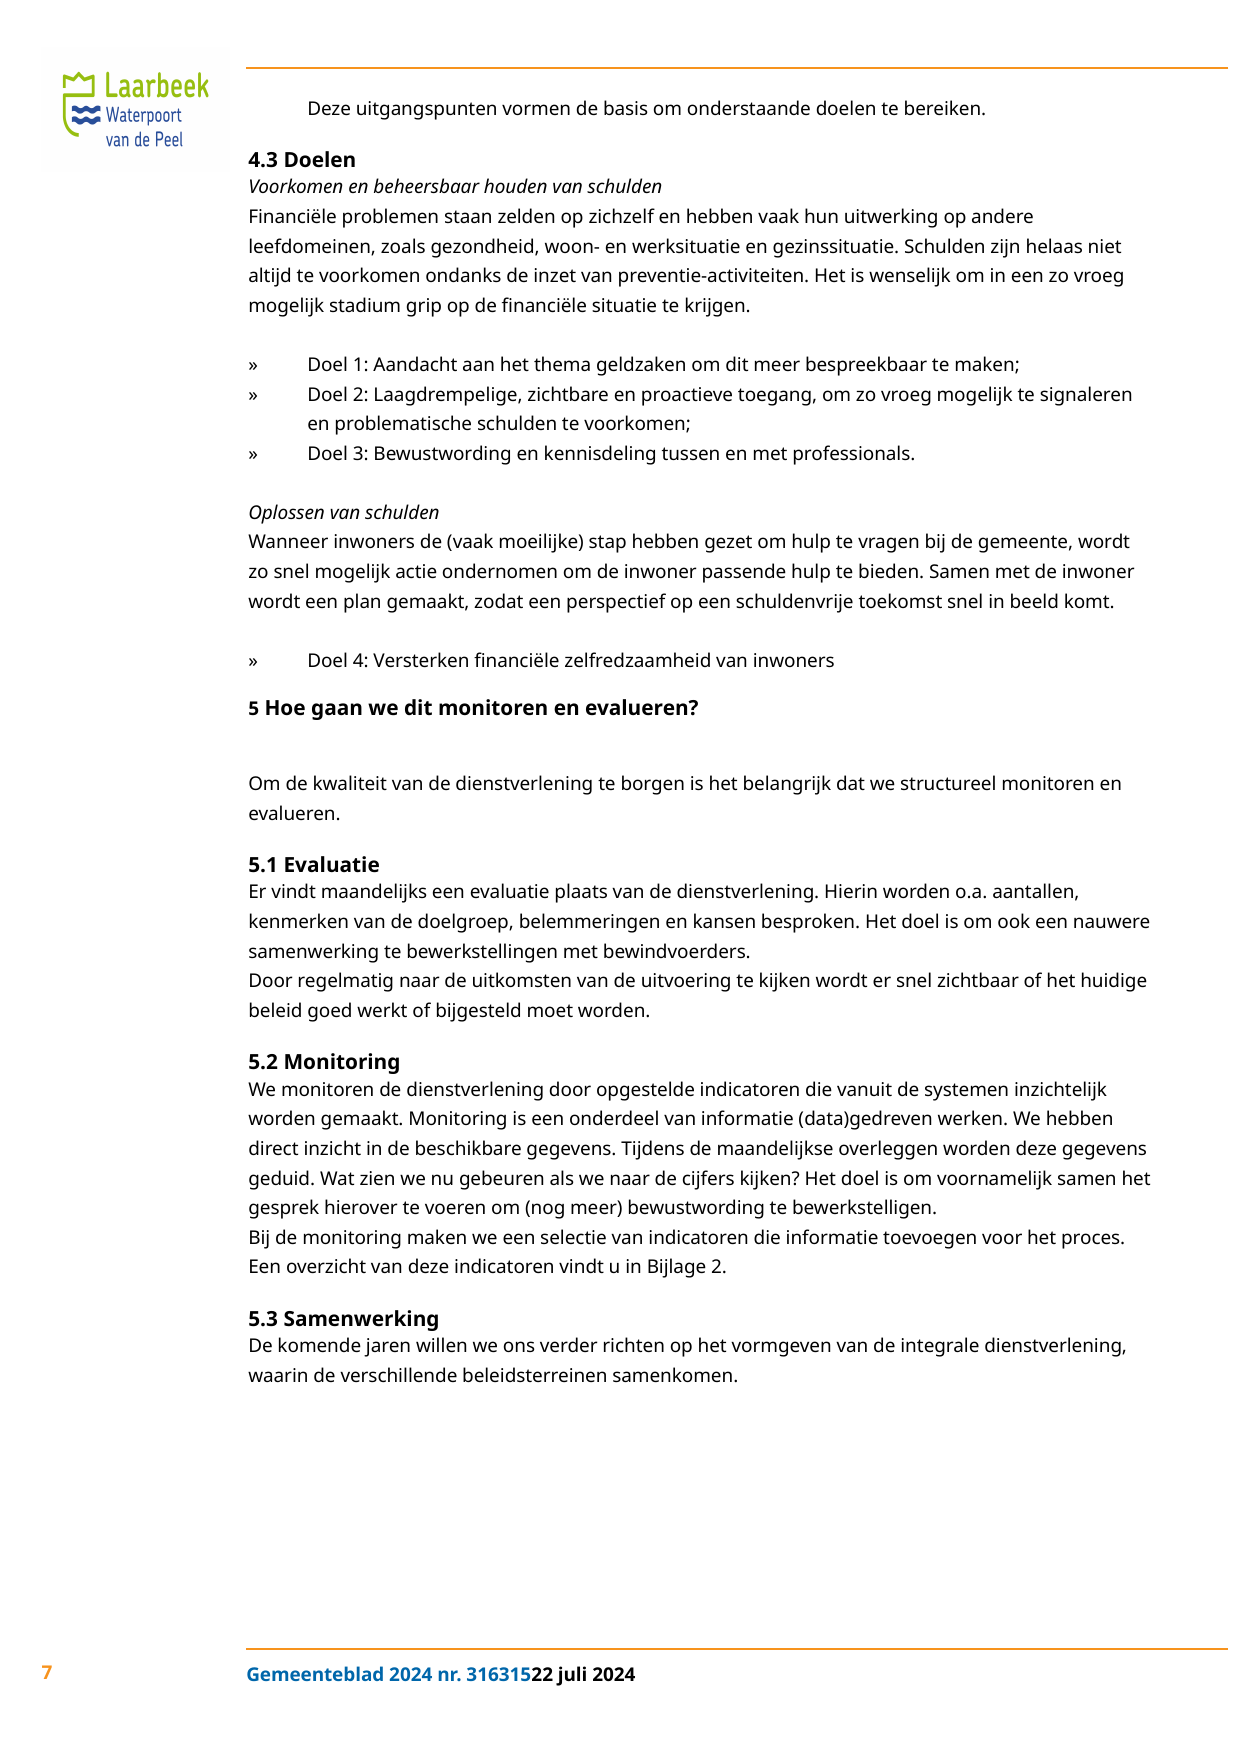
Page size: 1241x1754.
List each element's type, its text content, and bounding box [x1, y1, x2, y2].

picture [41, 47, 231, 172]
text Om de kwaliteit van de dienstverlening te borgen is het belangrijk dat we structureel monitoren en evalueren. [248, 770, 1152, 826]
list Doel 3: Bewustwording en kennisdeling tussen en met professionals. [248, 440, 1152, 466]
text Voorkomen en beheersbaar houden van schulden [248, 174, 1152, 199]
list Doel 2: Laagdrempelige, zichtbare en proactieve toegang, om zo vroeg mogelijk te signaleren en problematische schulden te voorkomen; [248, 381, 1152, 436]
text We monitoren de dienstverlening door opgestelde indicatoren die vanuit de systemen inzichtelijk worden gemaakt. Monitoring is een onderdeel van informatie (data)gedreven werken. We hebben direct inzicht in de beschikbare gegevens. Tijdens de maandelijkse overleggen worden deze gegevens geduid. Wat zien we nu gebeuren als we naar de cijfers kijken? Het doel is om voornamelijk samen het gesprek hierover te voeren om (nog meer) bewustwording te bewerkstelligen. [248, 1076, 1152, 1220]
text 5.3 Samenwerking [248, 1304, 1152, 1332]
text 4.3 Doelen [248, 145, 1152, 174]
text 5 Hoe gaan we dit monitoren en evalueren? [248, 693, 1152, 721]
list Deze uitgangspunten vormen de basis om onderstaande doelen te bereiken. [248, 95, 1152, 121]
text Bij de monitoring maken we een selectie van indicatoren die informatie toevoegen voor het proces. Een overzicht van deze indicatoren vindt u in Bijlage 2. [248, 1224, 1152, 1279]
text 5.1 Evaluatie [248, 850, 1152, 879]
text Er vindt maandelijks een evaluatie plaats van de dienstverlening. Hierin worden o.a. aantallen, kenmerken van de doelgroep, belemmeringen en kansen besproken. Het doel is om ook een nauwere samenwerking te bewerkstellingen met bewindvoerders. [248, 879, 1152, 964]
text 5.2 Monitoring [248, 1047, 1152, 1076]
text Door regelmatig naar de uitkomsten van de uitvoering te kijken wordt er snel zichtbaar of het huidige beleid goed werkt of bijgesteld moet worden. [248, 967, 1152, 1023]
list Doel 1: Aandacht aan het thema geldzaken om dit meer bespreekbaar te maken; [248, 351, 1152, 377]
text De komende jaren willen we ons verder richten op het vormgeven van de integrale dienstverlening, waarin de verschillende beleidsterreinen samenkomen. [248, 1332, 1152, 1388]
list Doel 4: Versterken financiële zelfredzaamheid van inwoners [248, 647, 1152, 673]
text Oplossen van schulden [248, 499, 1152, 525]
text Wanneer inwoners de (vaak moeilijke) stap hebben gezet om hulp te vragen bij de gemeente, wordt zo snel mogelijk actie ondernomen om de inwoner passende hulp te bieden. Samen met de inwoner wordt een plan gemaakt, zodat een perspectief op een schuldenvrije toekomst snel in beeld komt. [248, 529, 1152, 613]
text Financiële problemen staan zelden op zichzelf en hebben vaak hun uitwerking op andere leefdomeinen, zoals gezondheid, woon- en werksituatie en gezinssituatie. Schulden zijn helaas niet altijd te voorkomen ondanks de inzet van preventie-activiteiten. Het is wenselijk om in een zo vroeg mogelijk stadium grip op de financiële situatie te krijgen. [248, 203, 1152, 318]
